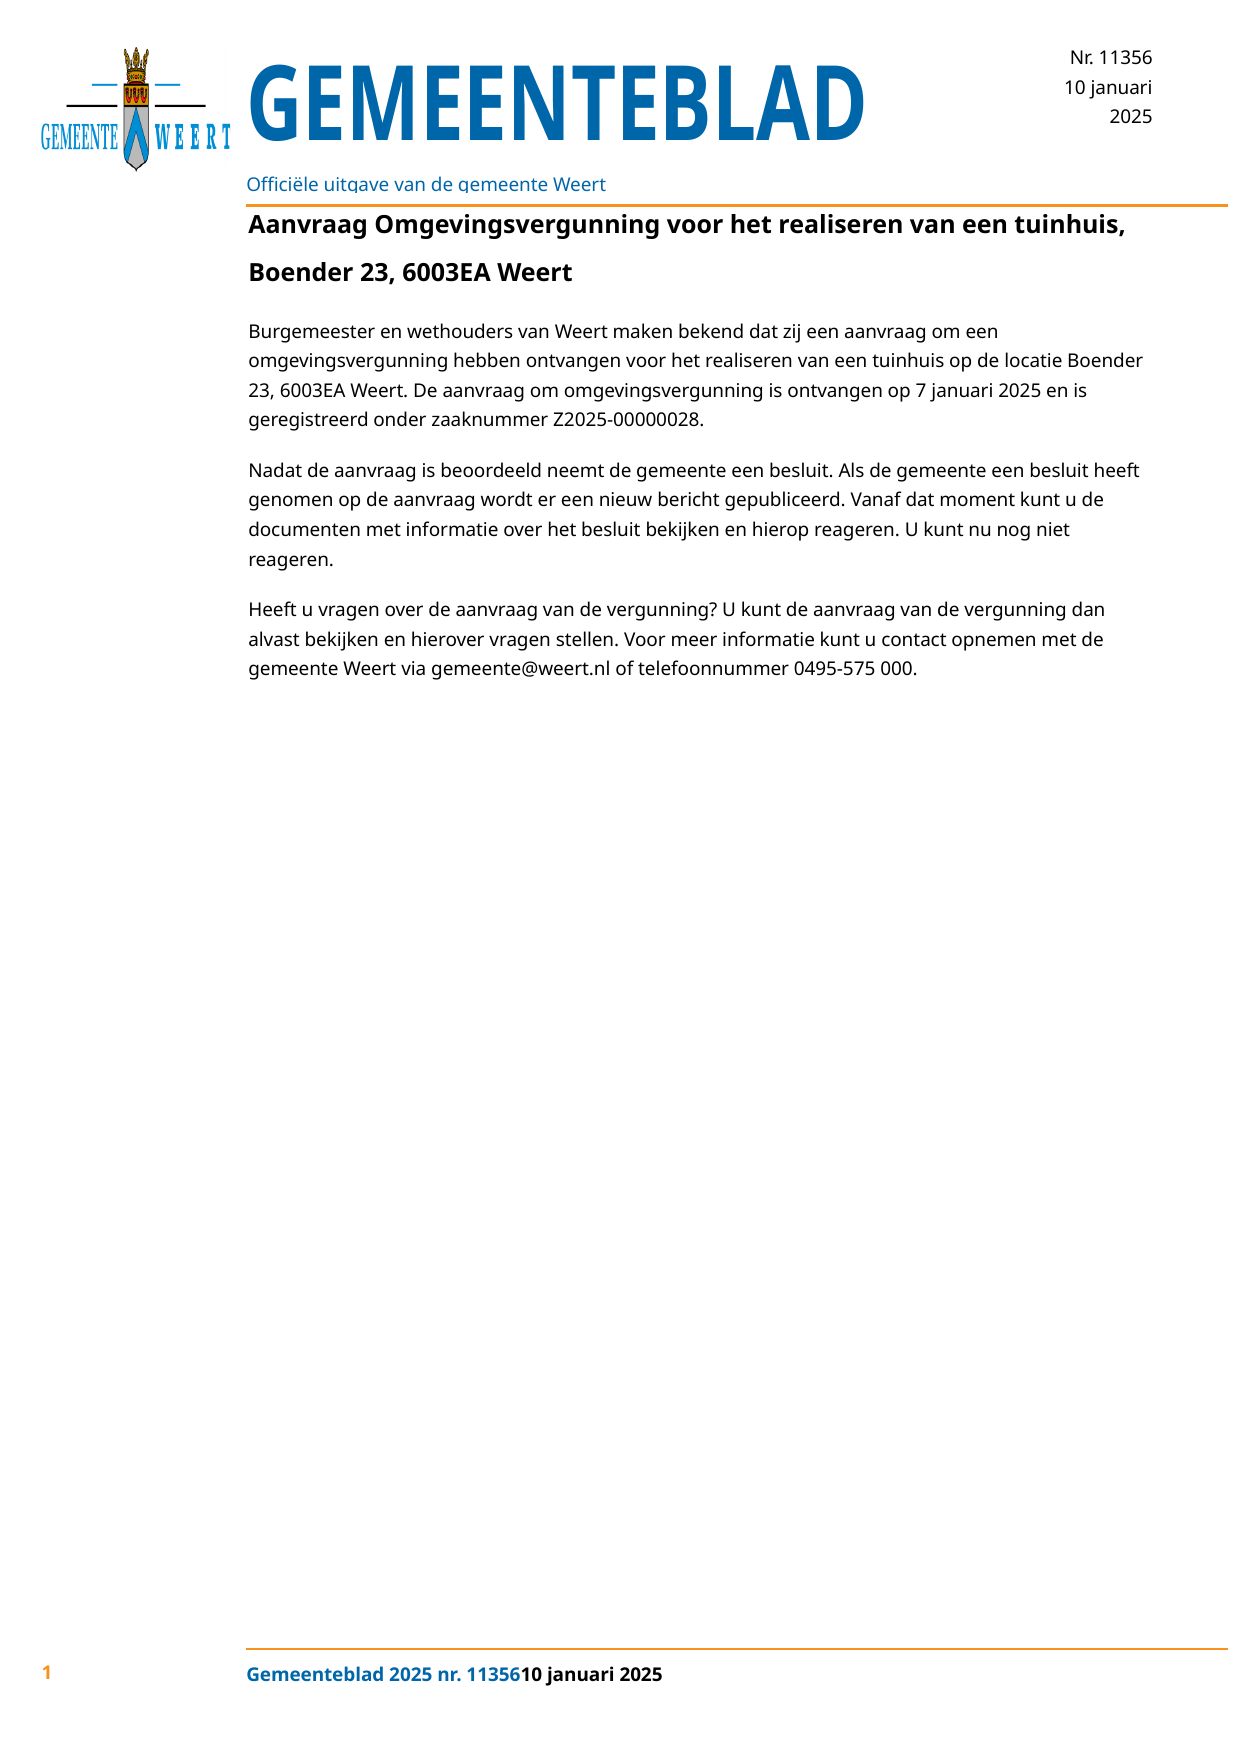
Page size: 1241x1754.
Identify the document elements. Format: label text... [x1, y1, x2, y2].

text Heeft u vragen over de aanvraag van de vergunning? U kunt de aanvraag van de vergunning dan alvast bekijken en hierover vragen stellen. Voor meer informatie kunt u contact opnemen met de gemeente Weert via gemeente@weert.nl of telefoonnummer 0495-575 000. [248, 596, 1152, 681]
text Aanvraag Omgevingsvergunning voor het realiseren van een tuinhuis, Boender 23, 6003EA Weert [248, 207, 1152, 288]
text Burgemeester en wethouders van Weert maken bekend dat zij een aanvraag om een omgevingsvergunning hebben ontvangen voor het realiseren van een tuinhuis op de locatie Boender 23, 6003EA Weert. De aanvraag om omgevingsvergunning is ontvangen op 7 januari 2025 en is geregistreerd onder zaaknummer Z2025-00000028. [248, 318, 1152, 432]
picture [41, 47, 231, 172]
text Nadat de aanvraag is beoordeeld neemt de gemeente een besluit. Als de gemeente een besluit heeft genomen op de aanvraag wordt er een nieuw bericht gepubliceerd. Vanaf dat moment kunt u de documenten met informatie over het besluit bekijken en hierop reageren. U kunt nu nog niet reageren. [248, 457, 1152, 572]
